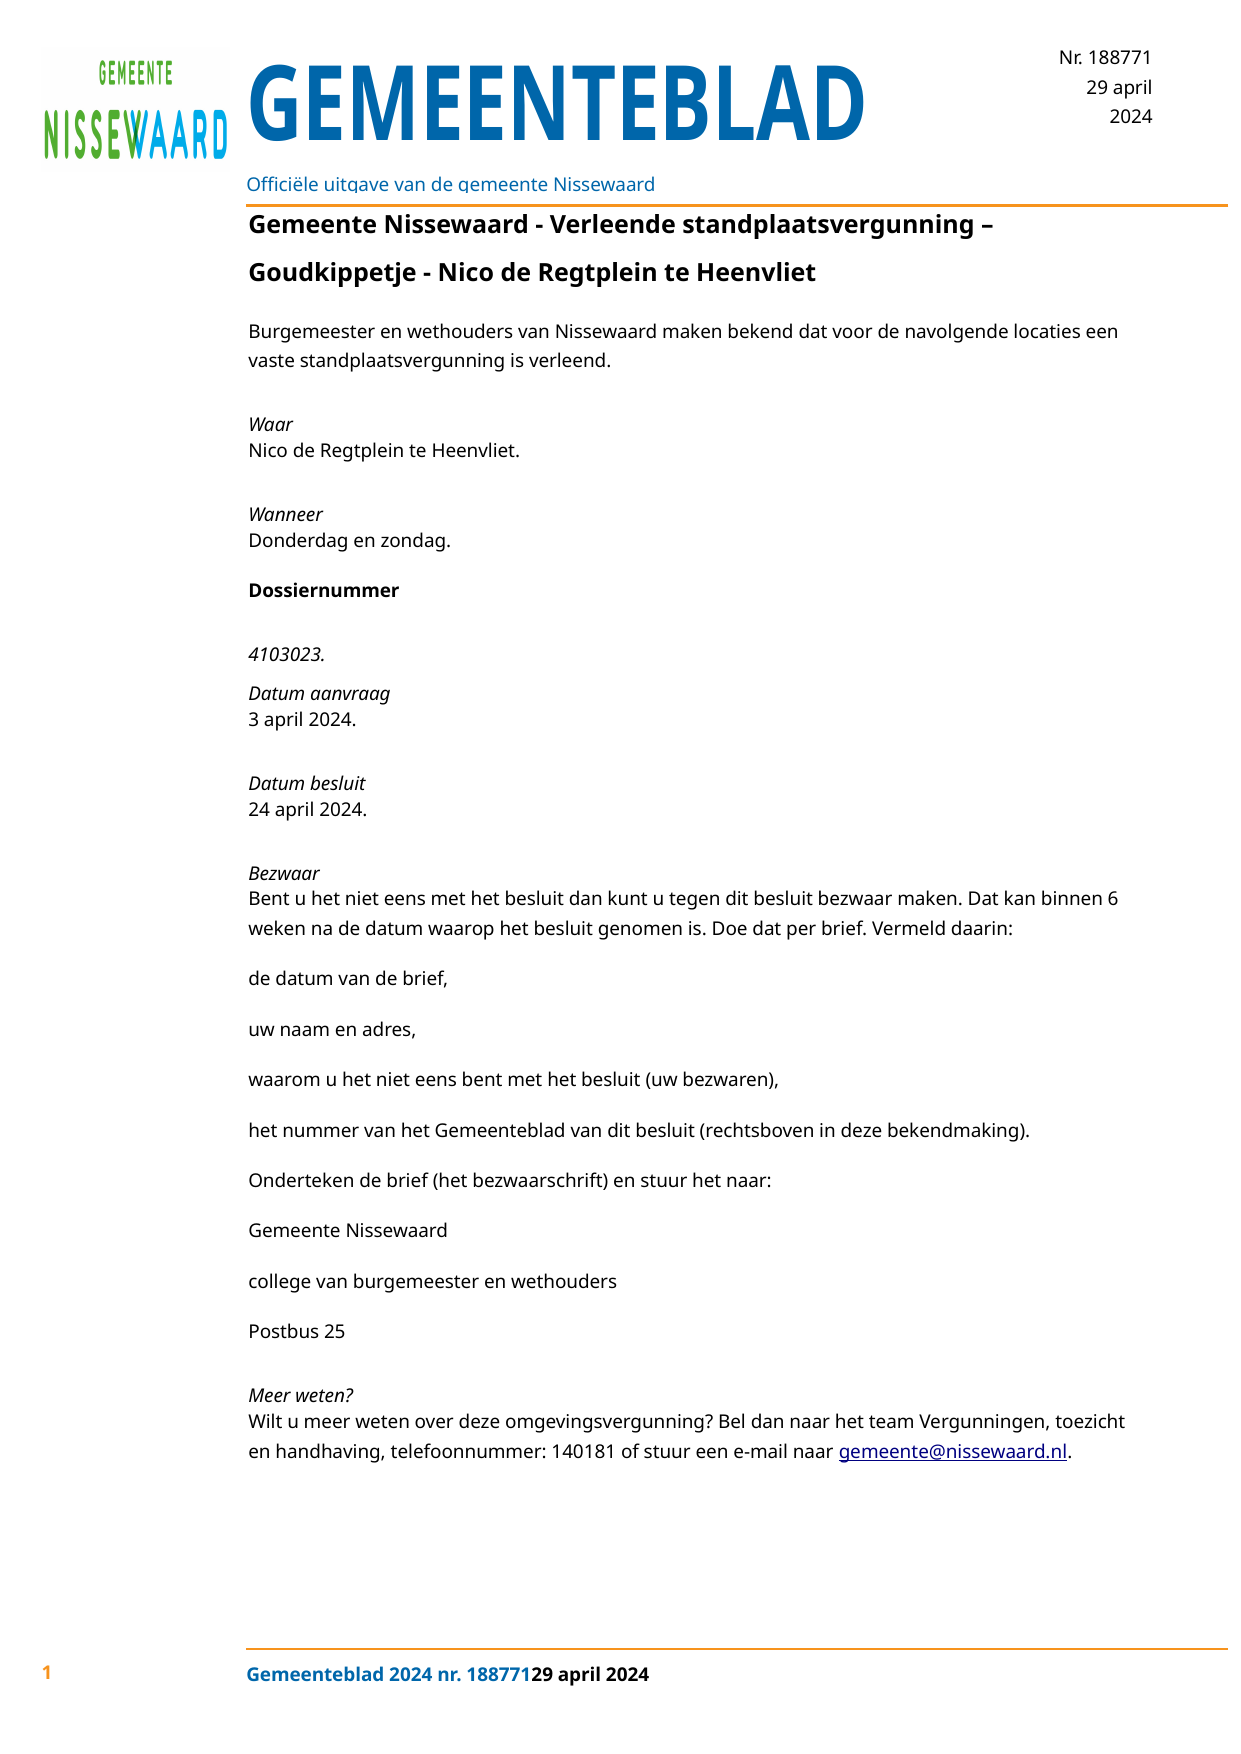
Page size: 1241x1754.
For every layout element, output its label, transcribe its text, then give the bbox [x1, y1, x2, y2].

text 3 april 2024. [248, 706, 1152, 732]
text Datum aanvraag [248, 681, 1152, 706]
text Datum besluit [248, 770, 1152, 796]
text Bezwaar [248, 860, 1152, 886]
text Gemeente Nissewaard [248, 1218, 1152, 1243]
text Onderteken de brief (het bezwaarschrift) en stuur het naar: [248, 1167, 1152, 1193]
text waarom u het niet eens bent met het besluit (uw bezwaren), [248, 1066, 1152, 1092]
text Bent u het niet eens met het besluit dan kunt u tegen dit besluit bezwaar maken. Dat kan binnen 6 weken na de datum waarop het besluit genomen is. Doe dat per brief. Vermeld daarin: [248, 886, 1152, 941]
text 4103023. [248, 641, 1152, 667]
picture [41, 47, 231, 172]
text Wilt u meer weten over deze omgevingsvergunning? Bel dan naar het team Vergunningen, toezicht en handhaving, telefoonnummer: 140181 of stuur een e-mail naar gemeente@nissewaard.nl. [248, 1408, 1152, 1463]
text Waar [248, 411, 1152, 437]
text Dossiernummer [248, 577, 1152, 603]
text het nummer van het Gemeenteblad van dit besluit (rechtsboven in deze bekendmaking). [248, 1117, 1152, 1143]
text de datum van de brief, [248, 966, 1152, 991]
text Postbus 25 [248, 1318, 1152, 1344]
text college van burgemeester en wethouders [248, 1268, 1152, 1294]
text 24 april 2024. [248, 796, 1152, 822]
text Meer weten? [248, 1382, 1152, 1408]
text Nico de Regtplein te Heenvliet. [248, 437, 1152, 463]
text Gemeente Nissewaard - Verleende standplaatsvergunning – Goudkippetje - Nico de Regtplein te Heenvliet [248, 207, 1152, 288]
text uw naam en adres, [248, 1016, 1152, 1042]
text Burgemeester en wethouders van Nissewaard maken bekend dat voor de navolgende locaties een vaste standplaatsvergunning is verleend. [248, 318, 1152, 373]
text Wanneer [248, 501, 1152, 527]
text Donderdag en zondag. [248, 527, 1152, 553]
